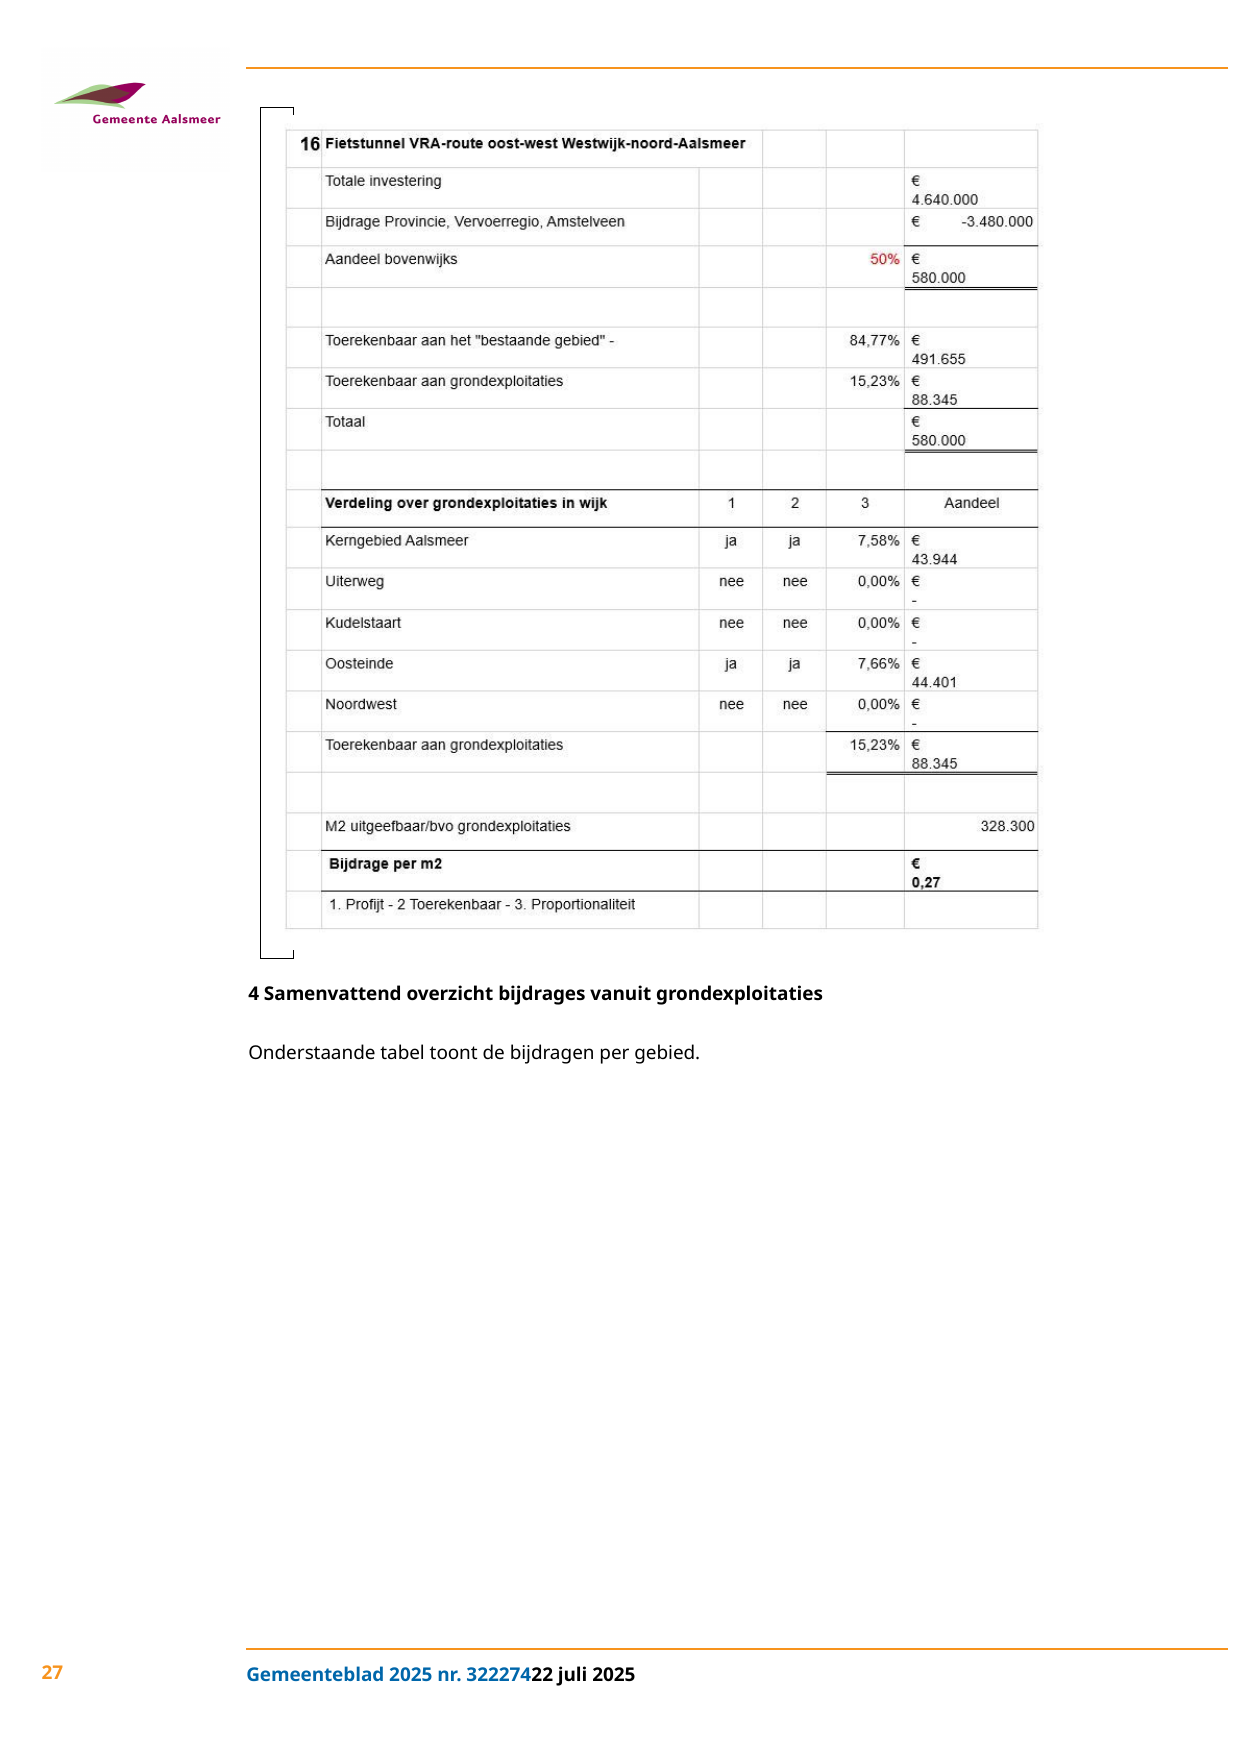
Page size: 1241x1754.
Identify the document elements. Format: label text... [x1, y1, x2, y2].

picture [41, 47, 231, 172]
text Onderstaande tabel toont de bijdragen per gebied. [248, 1039, 1152, 1065]
picture [268, 115, 1054, 950]
text 4 Samenvattend overzicht bijdrages vanuit grondexploitaties [248, 980, 1152, 1006]
